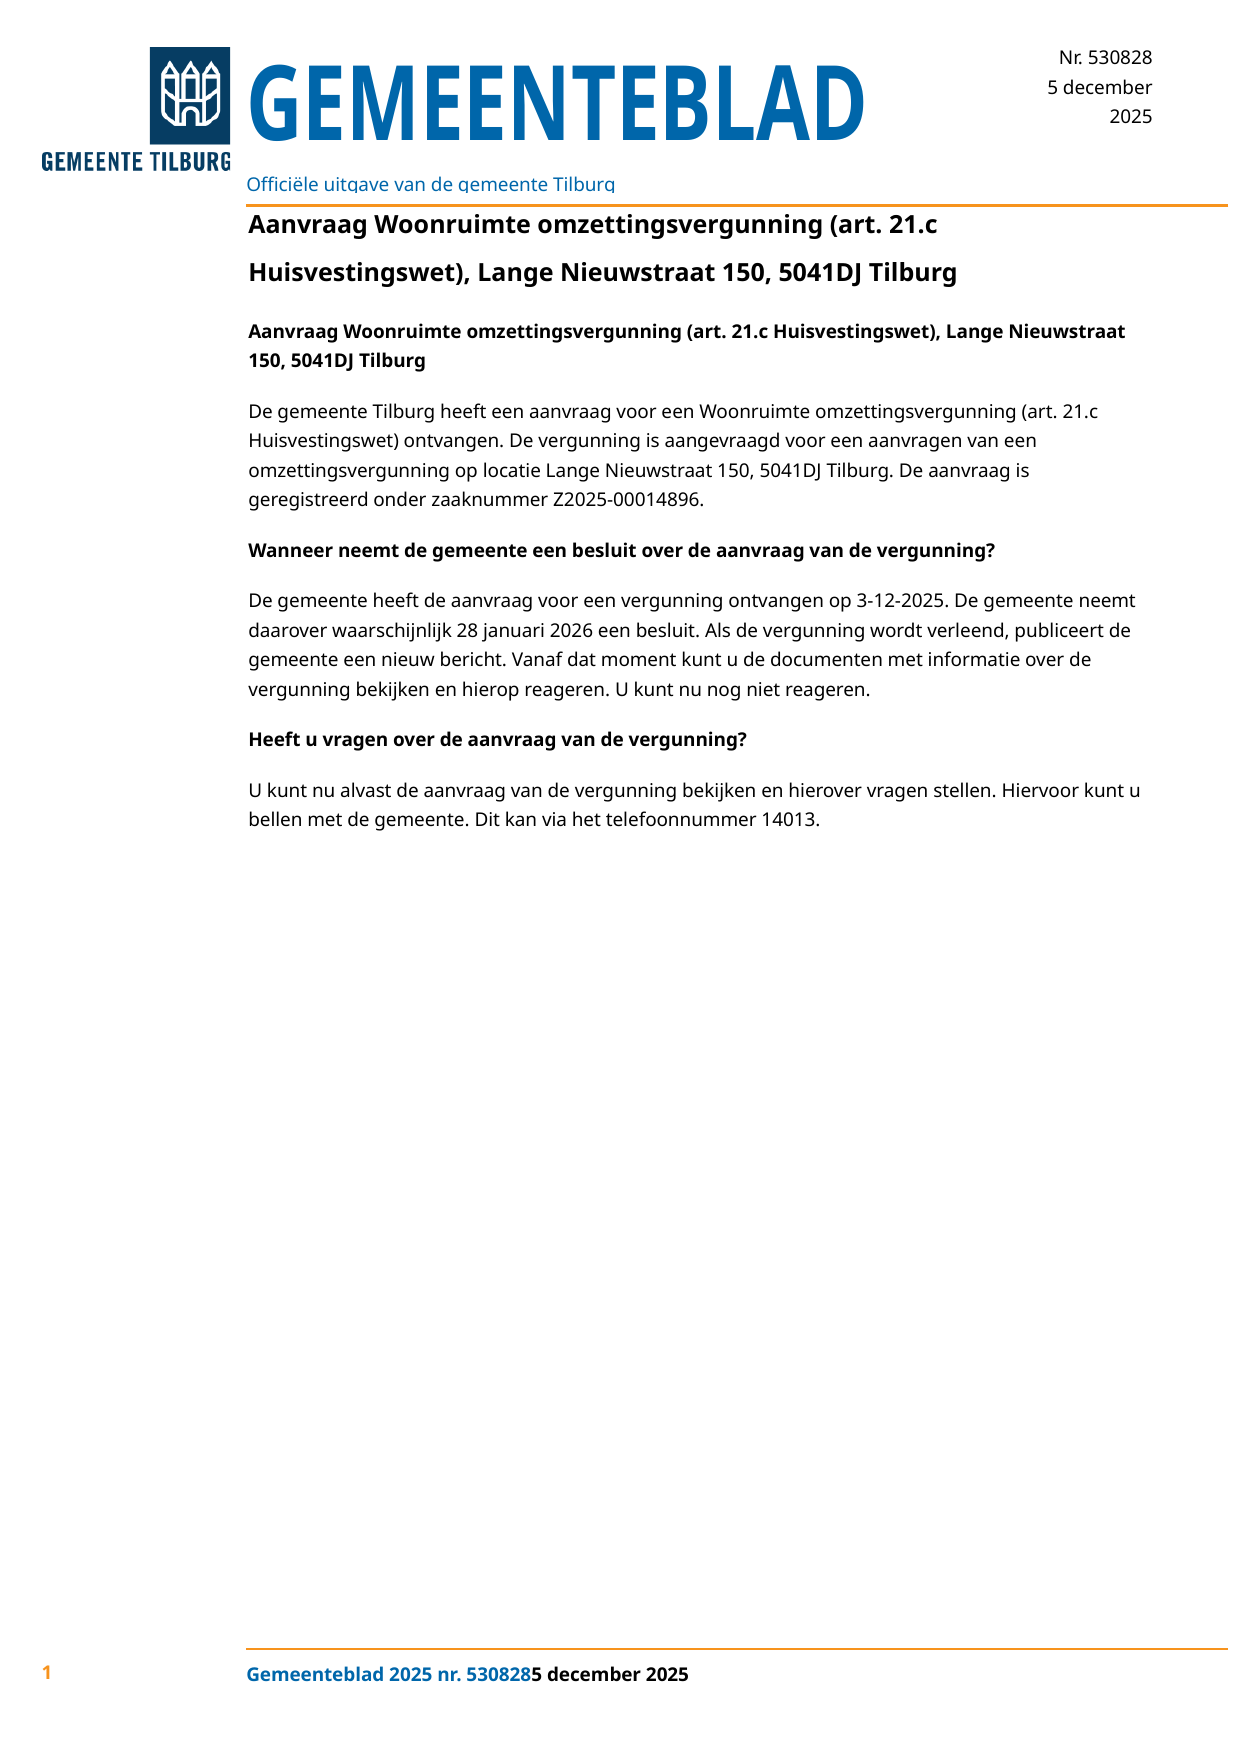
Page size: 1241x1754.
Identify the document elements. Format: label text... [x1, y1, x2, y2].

text U kunt nu alvast de aanvraag van de vergunning bekijken en hierover vragen stellen. Hiervoor kunt u bellen met de gemeente. Dit kan via het telefoonnummer 14013. [248, 777, 1152, 832]
text Wanneer neemt de gemeente een besluit over de aanvraag van de vergunning? [248, 537, 1152, 563]
text Aanvraag Woonruimte omzettingsvergunning (art. 21.c Huisvestingswet), Lange Nieuwstraat 150, 5041DJ Tilburg [248, 318, 1152, 373]
picture [41, 47, 231, 172]
text Heeft u vragen over de aanvraag van de vergunning? [248, 727, 1152, 752]
text Aanvraag Woonruimte omzettingsvergunning (art. 21.c Huisvestingswet), Lange Nieuwstraat 150, 5041DJ Tilburg [248, 207, 1152, 288]
text De gemeente heeft de aanvraag voor een vergunning ontvangen op 3-12-2025. De gemeente neemt daarover waarschijnlijk 28 januari 2026 een besluit. Als de vergunning wordt verleend, publiceert de gemeente een nieuw bericht. Vanaf dat moment kunt u de documenten met informatie over de vergunning bekijken en hierop reageren. U kunt nu nog niet reageren. [248, 587, 1152, 702]
text De gemeente Tilburg heeft een aanvraag voor een Woonruimte omzettingsvergunning (art. 21.c Huisvestingswet) ontvangen. De vergunning is aangevraagd voor een aanvragen van een omzettingsvergunning op locatie Lange Nieuwstraat 150, 5041DJ Tilburg. De aanvraag is geregistreerd onder zaaknummer Z2025-00014896. [248, 398, 1152, 512]
